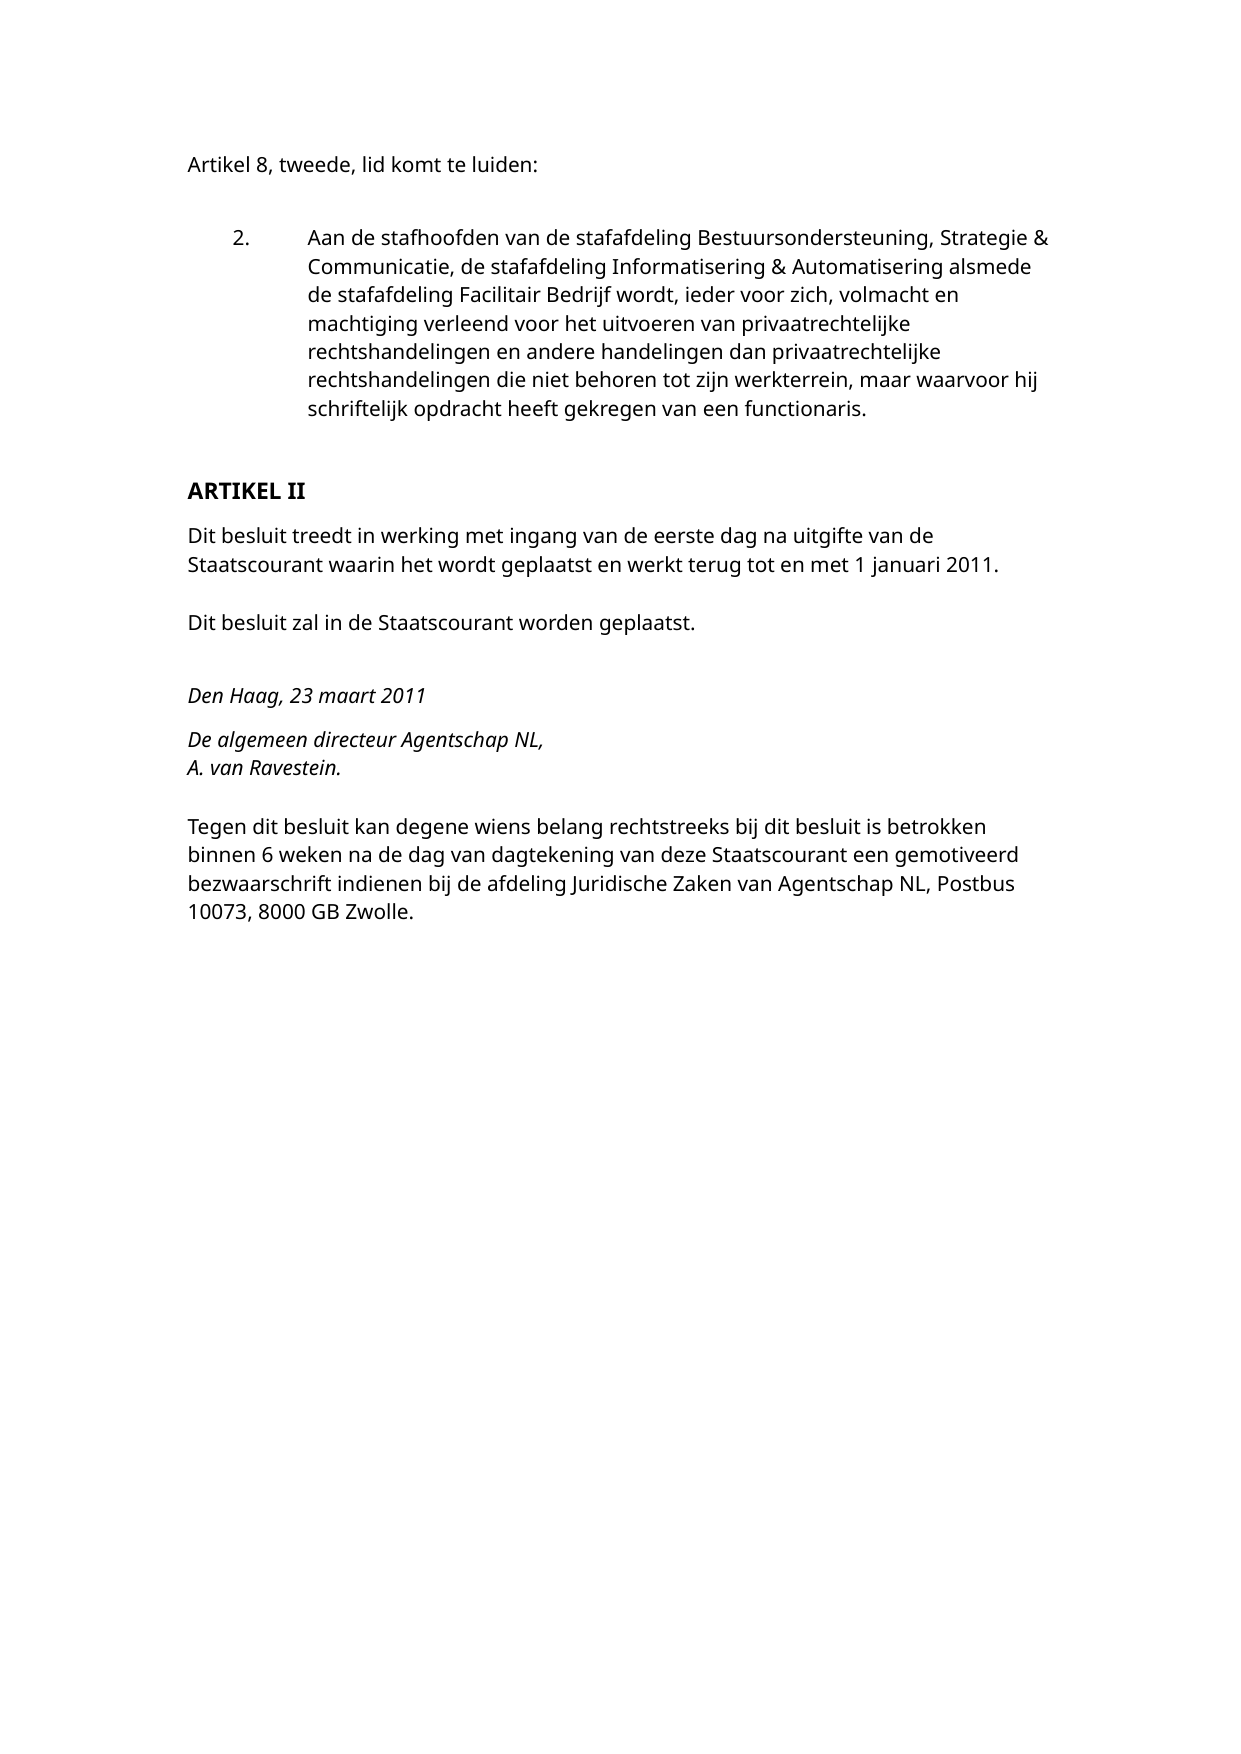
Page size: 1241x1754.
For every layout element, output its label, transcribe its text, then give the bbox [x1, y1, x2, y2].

subtitle ARTIKEL II [187, 475, 1053, 506]
text Dit besluit zal in de Staatscourant worden geplaatst. [187, 608, 1053, 637]
list Aan de stafhoofden van de stafafdeling Bestuursondersteuning, Strategie & Communicatie, de stafafdeling Informatisering & Automatisering alsmede de stafafdeling Facilitair Bedrijf wordt, ieder voor zich, volmacht en machtiging verleend voor het uitvoeren van privaatrechtelijke rechtshandelingen en andere handelingen dan privaatrechtelijke rechtshandelingen die niet behoren tot zijn werkterrein, maar waarvoor hij schriftelijk opdracht heeft gekregen van een functionaris. [232, 223, 1053, 422]
text Artikel 8, tweede, lid komt te luiden: [187, 150, 1053, 178]
text Dit besluit treedt in werking met ingang van de eerste dag na uitgifte van de Staatscourant waarin het wordt geplaatst en werkt terug tot en met 1 januari 2011. [187, 521, 1053, 578]
text Den Haag, 23 maart 2011 [187, 682, 1053, 710]
text A. van Ravestein. [187, 753, 1053, 782]
text Tegen dit besluit kan degene wiens belang rechtstreeks bij dit besluit is betrokken binnen 6 weken na de dag van dagtekening van deze Staatscourant een gemotiveerd bezwaarschrift indienen bij de afdeling Juridische Zaken van Agentschap NL, Postbus 10073, 8000 GB Zwolle. [187, 812, 1053, 926]
text De algemeen directeur Agentschap NL, [187, 725, 1053, 753]
